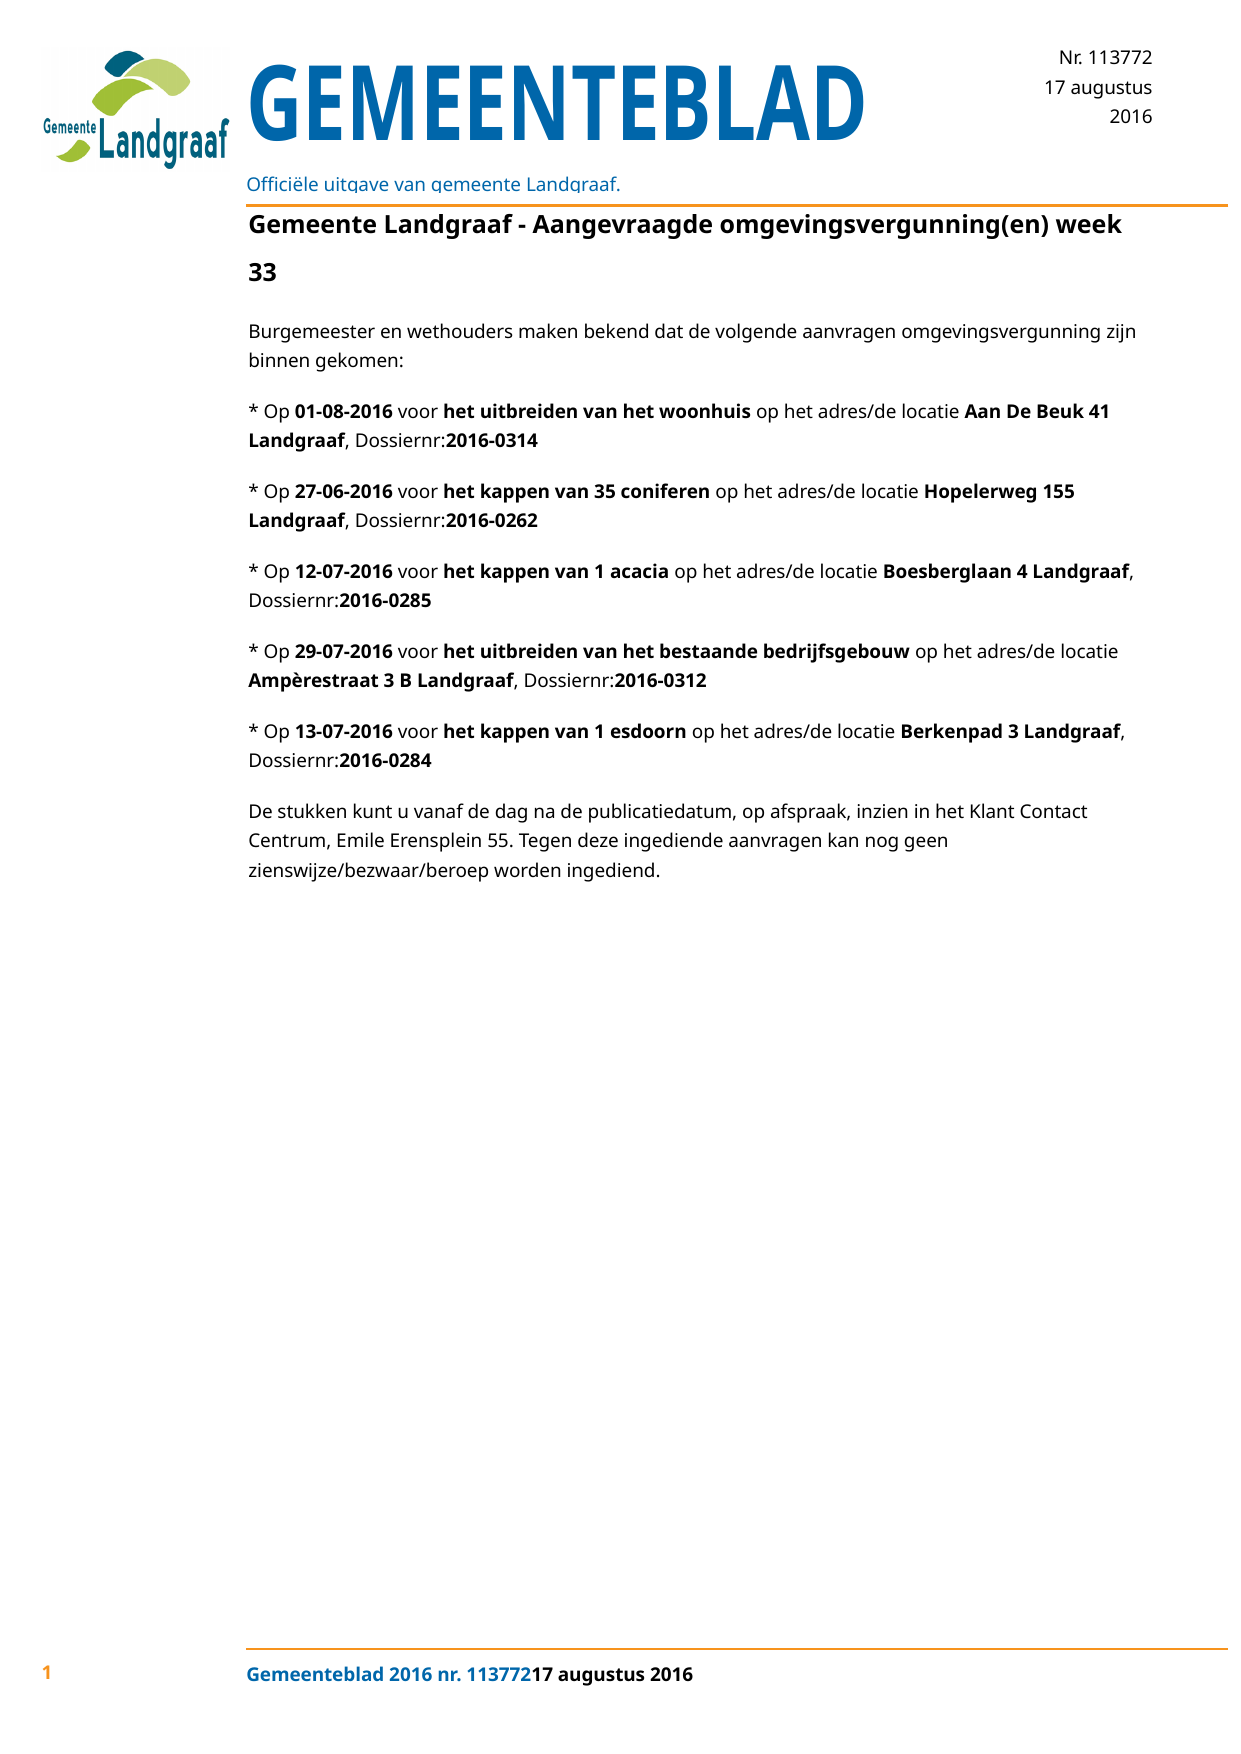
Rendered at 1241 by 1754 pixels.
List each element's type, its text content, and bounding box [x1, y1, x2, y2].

text * Op 12-07-2016 voor het kappen van 1 acacia op het adres/de locatie Boesberglaan 4 Landgraaf, Dossiernr:2016-0285 [248, 558, 1152, 613]
text Gemeente Landgraaf - Aangevraagde omgevingsvergunning(en) week 33 [248, 207, 1152, 288]
text * Op 27-06-2016 voor het kappen van 35 coniferen op het adres/de locatie Hopelerweg 155 Landgraaf, Dossiernr:2016-0262 [248, 478, 1152, 533]
text Burgemeester en wethouders maken bekend dat de volgende aanvragen omgevingsvergunning zijn binnen gekomen: [248, 318, 1152, 373]
text * Op 01-08-2016 voor het uitbreiden van het woonhuis op het adres/de locatie Aan De Beuk 41 Landgraaf, Dossiernr:2016-0314 [248, 398, 1152, 453]
text De stukken kunt u vanaf de dag na de publicatiedatum, op afspraak, inzien in het Klant Contact Centrum, Emile Erensplein 55. Tegen deze ingediende aanvragen kan nog geen zienswijze/bezwaar/beroep worden ingediend. [248, 798, 1152, 883]
picture [41, 47, 231, 172]
text * Op 13-07-2016 voor het kappen van 1 esdoorn op het adres/de locatie Berkenpad 3 Landgraaf, Dossiernr:2016-0284 [248, 718, 1152, 773]
text * Op 29-07-2016 voor het uitbreiden van het bestaande bedrijfsgebouw op het adres/de locatie Ampèrestraat 3 B Landgraaf, Dossiernr:2016-0312 [248, 638, 1152, 693]
